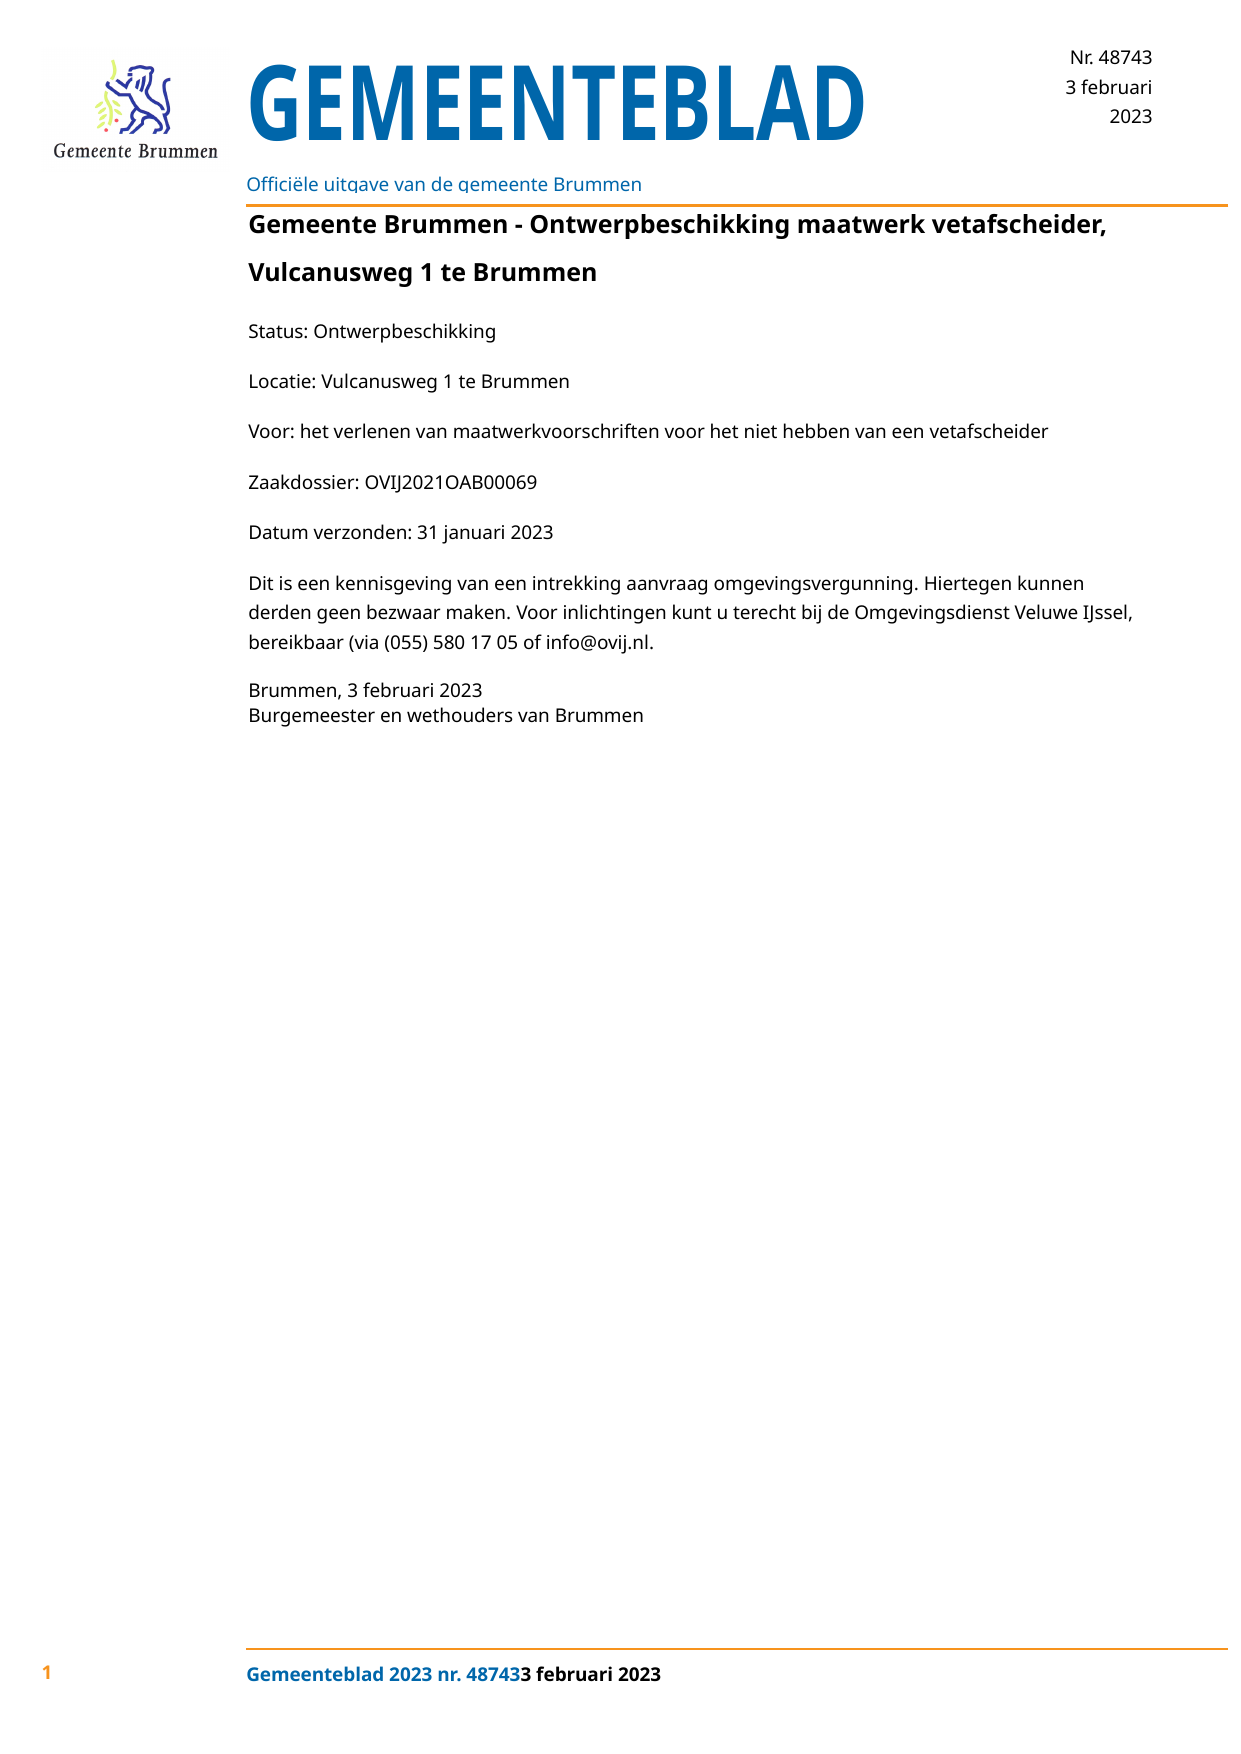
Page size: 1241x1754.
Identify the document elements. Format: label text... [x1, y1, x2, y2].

text Voor: het verlenen van maatwerkvoorschriften voor het niet hebben van een vetafscheider [248, 419, 1152, 444]
text Gemeente Brummen - Ontwerpbeschikking maatwerk vetafscheider, Vulcanusweg 1 te Brummen [248, 207, 1152, 288]
text Datum verzonden: 31 januari 2023 [248, 519, 1152, 545]
text Zaakdossier: OVIJ2021OAB00069 [248, 469, 1152, 495]
text Brummen, 3 februari 2023 [248, 677, 1152, 703]
text Dit is een kennisgeving van een intrekking aanvraag omgevingsvergunning. Hiertegen kunnen derden geen bezwaar maken. Voor inlichtingen kunt u terecht bij de Omgevingsdienst Veluwe IJssel, bereikbaar (via (055) 580 17 05 of info@ovij.nl. [248, 570, 1152, 655]
text Status: Ontwerpbeschikking [248, 318, 1152, 344]
text Locatie: Vulcanusweg 1 te Brummen [248, 368, 1152, 394]
text Burgemeester en wethouders van Brummen [248, 703, 1152, 728]
picture [41, 47, 231, 172]
